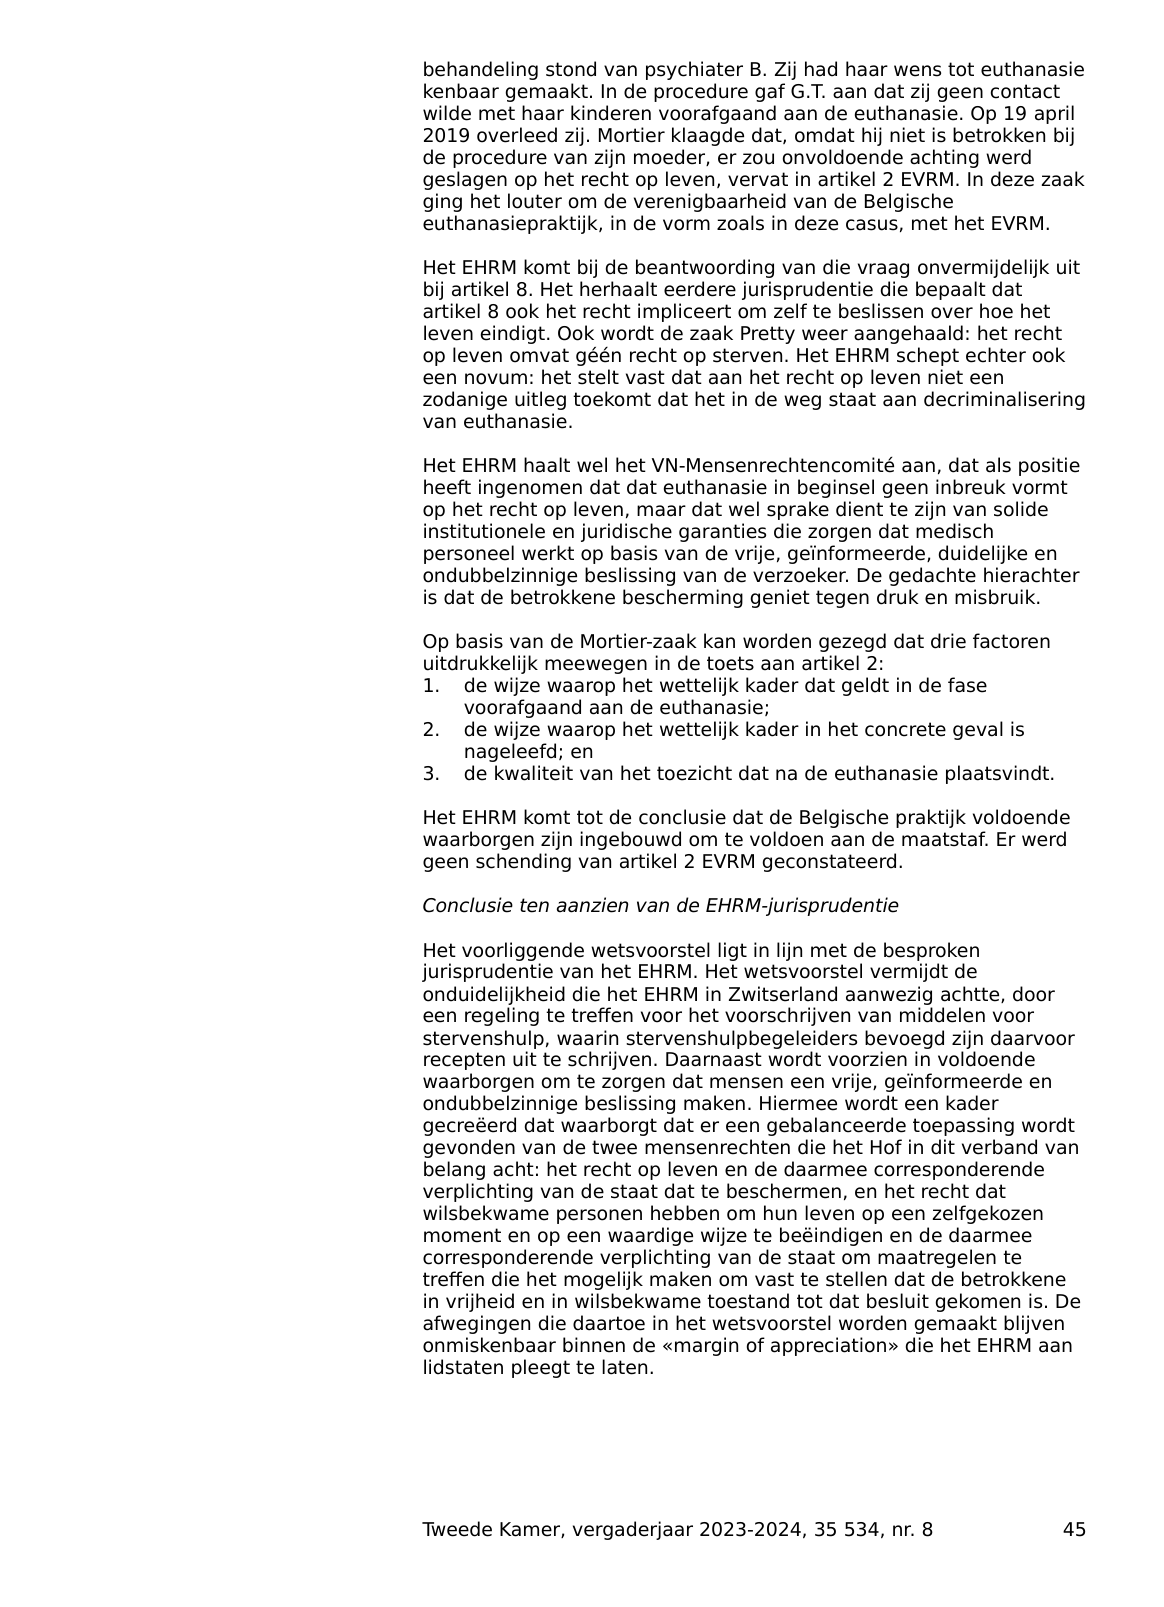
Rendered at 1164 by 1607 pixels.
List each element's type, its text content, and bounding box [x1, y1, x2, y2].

text Het EHRM komt tot de conclusie dat de Belgische praktijk voldoende waarborgen zijn ingebouwd om te voldoen aan de maatstaf. Er werd geen schending van artikel 2 EVRM geconstateerd. [422, 807, 1087, 873]
text Het EHRM komt bij de beantwoording van die vraag onvermijdelijk uit bij artikel 8. Het herhaalt eerdere jurisprudentie die bepaalt dat artikel 8 ook het recht impliceert om zelf te beslissen over hoe het leven eindigt. Ook wordt de zaak Pretty weer aangehaald: het recht op leven omvat géén recht op sterven. Het EHRM schept echter ook een novum: het stelt vast dat aan het recht op leven niet een zodanige uitleg toekomt dat het in de weg staat aan decriminalisering van euthanasie. [422, 257, 1087, 433]
text Het EHRM haalt wel het VN-Mensenrechtencomité aan, dat als positie heeft ingenomen dat dat euthanasie in beginsel geen inbreuk vormt op het recht op leven, maar dat wel sprake dient te zijn van solide institutionele en juridische garanties die zorgen dat medisch personeel werkt op basis van de vrije, geïnformeerde, duidelijke en ondubbelzinnige beslissing van de verzoeker. De gedachte hierachter is dat de betrokkene bescherming geniet tegen druk en misbruik. [422, 455, 1087, 609]
text Op basis van de Mortier-zaak kan worden gezegd dat drie factoren uitdrukkelijk meewegen in de toets aan artikel 2: [422, 631, 1087, 675]
subtitle Conclusie ten aanzien van de EHRM-jurisprudentie [422, 895, 1087, 917]
text 1. de wijze waarop het wettelijk kader dat geldt in de fase voorafgaand aan de euthanasie; [422, 675, 1087, 719]
text Het voorliggende wetsvoorstel ligt in lijn met de besproken jurisprudentie van het EHRM. Het wetsvoorstel vermijdt de onduidelijkheid die het EHRM in Zwitserland aanwezig achtte, door een regeling te treffen voor het voorschrijven van middelen voor stervenshulp, waarin stervenshulpbegeleiders bevoegd zijn daarvoor recepten uit te schrijven. Daarnaast wordt voorzien in voldoende waarborgen om te zorgen dat mensen een vrije, geïnformeerde en ondubbelzinnige beslissing maken. Hiermee wordt een kader gecreëerd dat waarborgt dat er een gebalanceerde toepassing wordt gevonden van de twee mensenrechten die het Hof in dit verband van belang acht: het recht op leven en de daarmee corresponderende verplichting van de staat dat te beschermen, en het recht dat wilsbekwame personen hebben om hun leven op een zelfgekozen moment en op een waardige wijze te beëindigen en de daarmee corresponderende verplichting van de staat om maatregelen te treffen die het mogelijk maken om vast te stellen dat de betrokkene in vrijheid en in wilsbekwame toestand tot dat besluit gekomen is. De afwegingen die daartoe in het wetsvoorstel worden gemaakt blijven onmiskenbaar binnen de «margin of appreciation» die het EHRM aan lidstaten pleegt te laten. [422, 939, 1087, 1379]
text behandeling stond van psychiater B. Zij had haar wens tot euthanasie kenbaar gemaakt. In de procedure gaf G.T. aan dat zij geen contact wilde met haar kinderen voorafgaand aan de euthanasie. Op 19 april 2019 overleed zij. Mortier klaagde dat, omdat hij niet is betrokken bij de procedure van zijn moeder, er zou onvoldoende achting werd geslagen op het recht op leven, vervat in artikel 2 EVRM. In deze zaak ging het louter om de verenigbaarheid van de Belgische euthanasiepraktijk, in de vorm zoals in deze casus, met het EVRM. [422, 59, 1087, 235]
text 2. de wijze waarop het wettelijk kader in het concrete geval is nageleefd; en [422, 719, 1087, 763]
text 3. de kwaliteit van het toezicht dat na de euthanasie plaatsvindt. [422, 763, 1087, 785]
